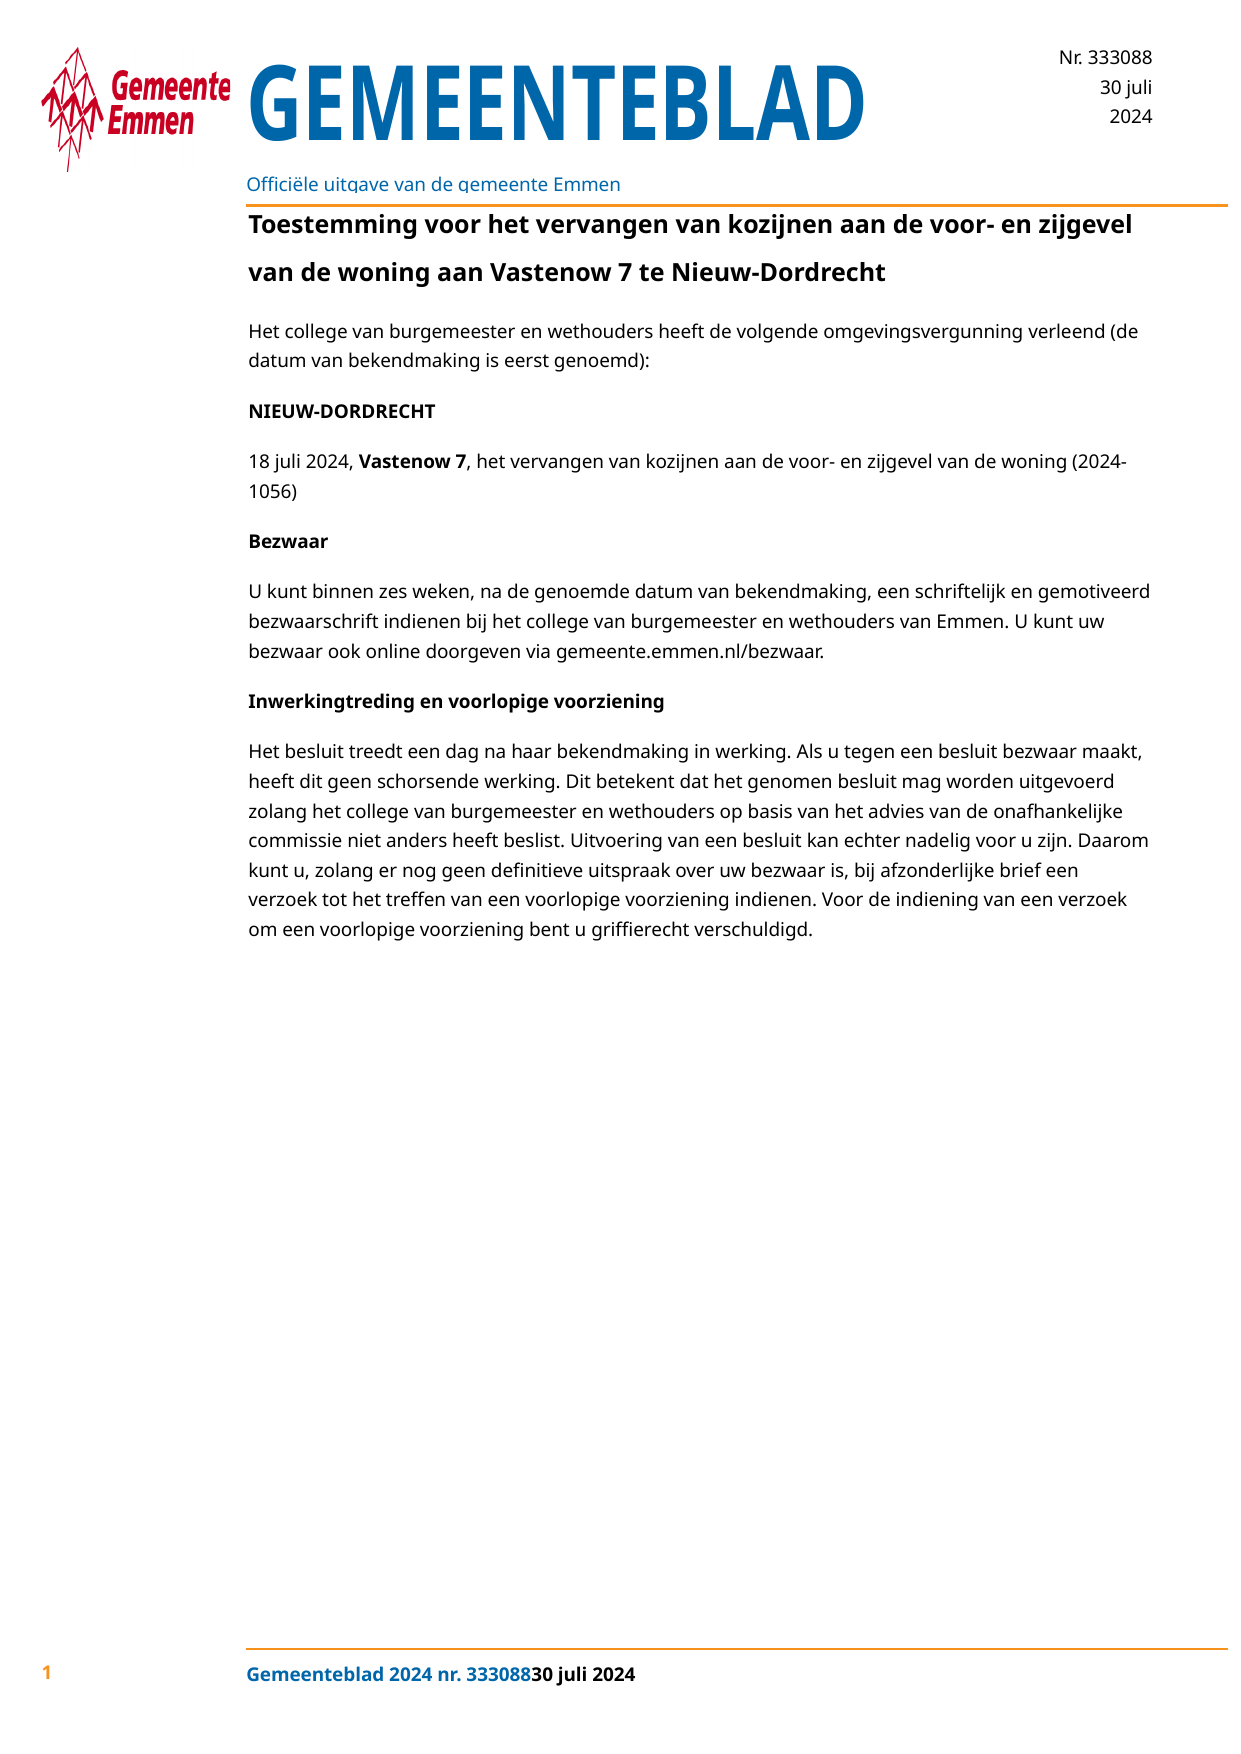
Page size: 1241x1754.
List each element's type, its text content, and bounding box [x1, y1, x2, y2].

picture [41, 47, 231, 172]
text Het besluit treedt een dag na haar bekendmaking in werking. Als u tegen een besluit bezwaar maakt, heeft dit geen schorsende werking. Dit betekent dat het genomen besluit mag worden uitgevoerd zolang het college van burgemeester en wethouders op basis van het advies van de onafhankelijke commissie niet anders heeft beslist. Uitvoering van een besluit kan echter nadelig voor u zijn. Daarom kunt u, zolang er nog geen definitieve uitspraak over uw bezwaar is, bij afzonderlijke brief een verzoek tot het treffen van een voorlopige voorziening indienen. Voor de indiening van een verzoek om een voorlopige voorziening bent u griffierecht verschuldigd. [248, 739, 1152, 942]
text NIEUW-DORDRECHT [248, 398, 1152, 424]
text Inwerkingtreding en voorlopige voorziening [248, 688, 1152, 714]
text 18 juli 2024, Vastenow 7, het vervangen van kozijnen aan de voor- en zijgevel van de woning (2024-1056) [248, 448, 1152, 504]
text Het college van burgemeester en wethouders heeft de volgende omgevingsvergunning verleend (de datum van bekendmaking is eerst genoemd): [248, 318, 1152, 373]
text Toestemming voor het vervangen van kozijnen aan de voor- en zijgevel van de woning aan Vastenow 7 te Nieuw-Dordrecht [248, 207, 1152, 288]
text U kunt binnen zes weken, na de genoemde datum van bekendmaking, een schriftelijk en gemotiveerd bezwaarschrift indienen bij het college van burgemeester en wethouders van Emmen. U kunt uw bezwaar ook online doorgeven via gemeente.emmen.nl/bezwaar. [248, 579, 1152, 664]
text Bezwaar [248, 528, 1152, 554]
